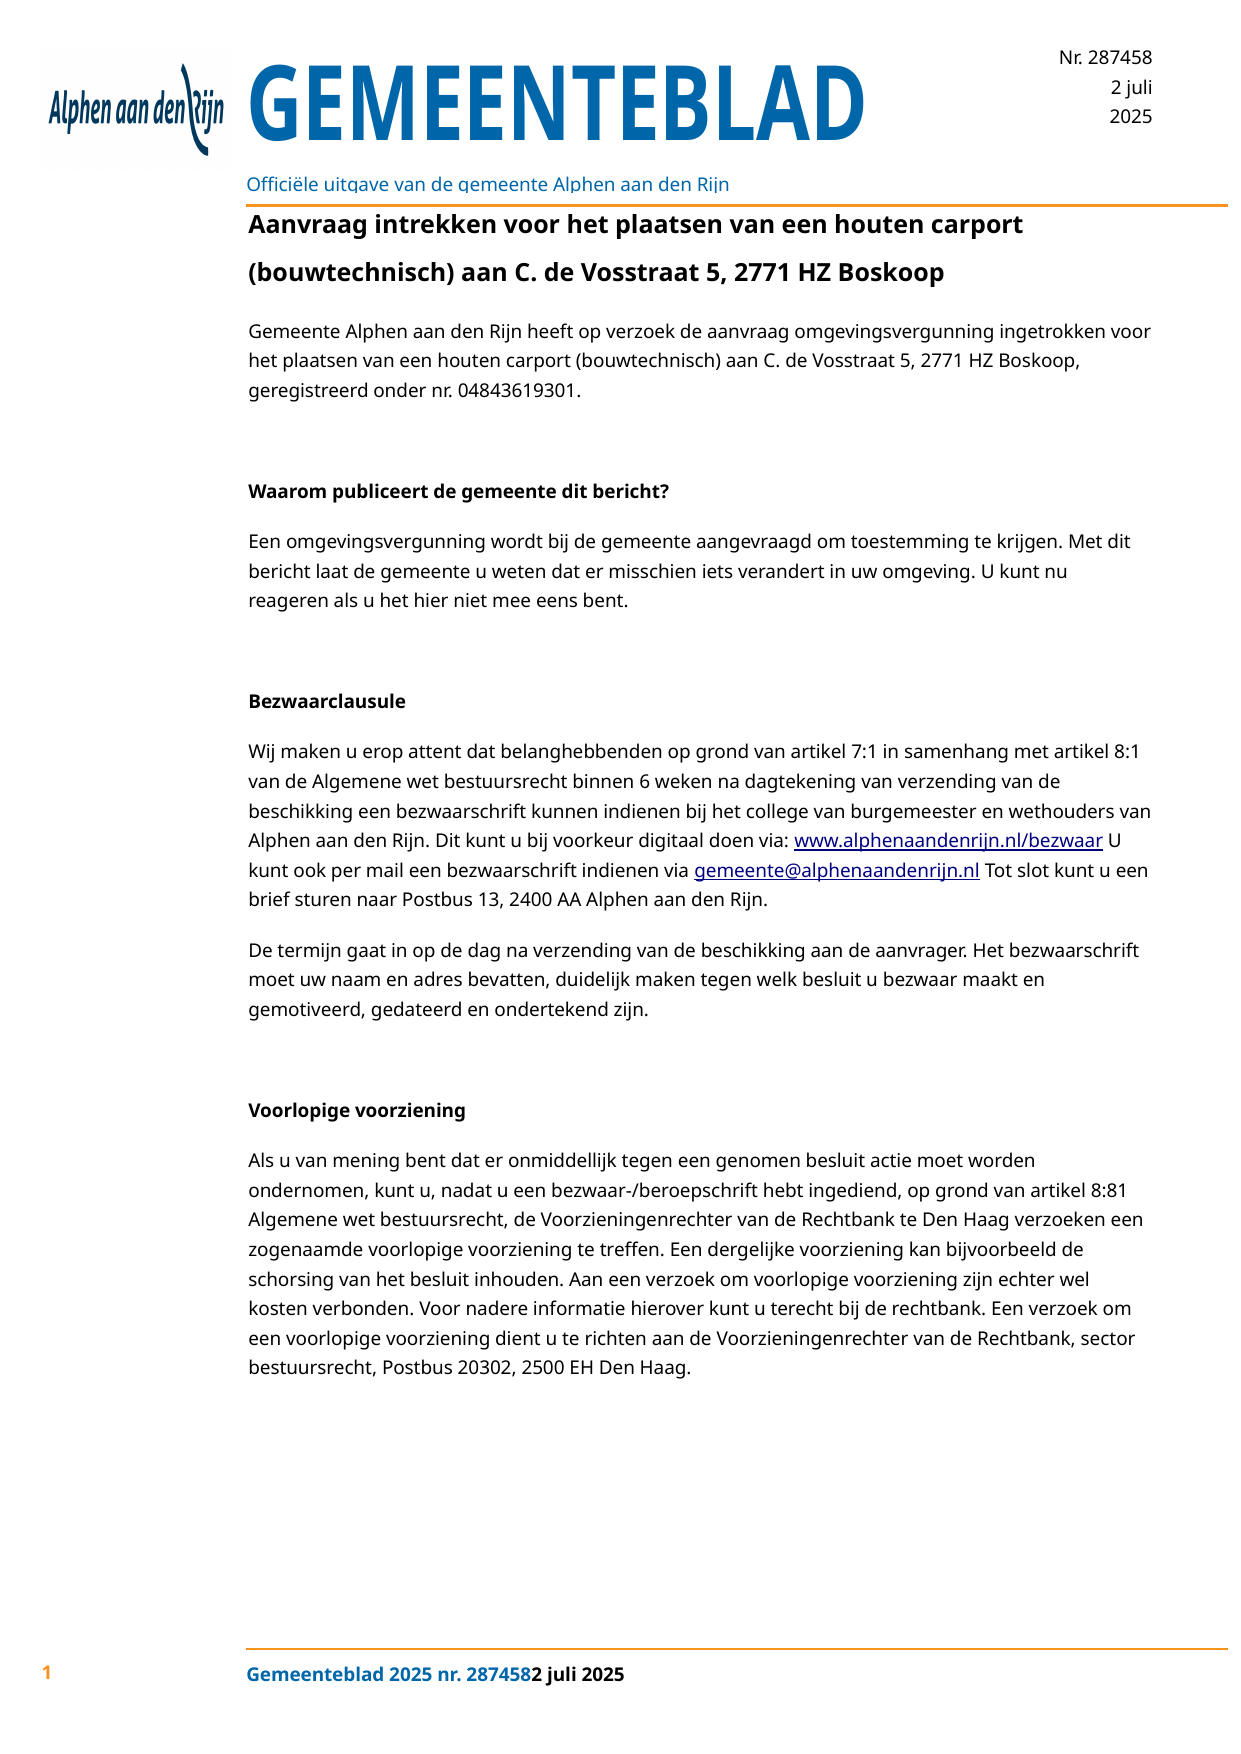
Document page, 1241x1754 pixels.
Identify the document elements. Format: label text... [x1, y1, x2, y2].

picture [41, 47, 231, 172]
text Als u van mening bent dat er onmiddellijk tegen een genomen besluit actie moet worden ondernomen, kunt u, nadat u een bezwaar-/beroepschrift hebt ingediend, op grond van artikel 8:81 Algemene wet bestuursrecht, de Voorzieningenrechter van de Rechtbank te Den Haag verzoeken een zogenaamde voorlopige voorziening te treffen. Een dergelijke voorziening kan bijvoorbeeld de schorsing van het besluit inhouden. Aan een verzoek om voorlopige voorziening zijn echter wel kosten verbonden. Voor nadere informatie hierover kunt u terecht bij de rechtbank. Een verzoek om een voorlopige voorziening dient u te richten aan de Voorzieningenrechter van de Rechtbank, sector bestuursrecht, Postbus 20302, 2500 EH Den Haag. [248, 1147, 1152, 1380]
text Gemeente Alphen aan den Rijn heeft op verzoek de aanvraag omgevingsvergunning ingetrokken voor het plaatsen van een houten carport (bouwtechnisch) aan C. de Vosstraat 5, 2771 HZ Boskoop, geregistreerd onder nr. 04843619301. [248, 318, 1152, 403]
text Voorlopige voorziening [248, 1097, 1152, 1123]
text De termijn gaat in op de dag na verzending van de beschikking aan de aanvrager. Het bezwaarschrift moet uw naam en adres bevatten, duidelijk maken tegen welk besluit u bezwaar maakt en gemotiveerd, gedateerd en ondertekend zijn. [248, 937, 1152, 1022]
text Waarom publiceert de gemeente dit bericht? [248, 478, 1152, 504]
text Bezwaarclausule [248, 688, 1152, 714]
text Aanvraag intrekken voor het plaatsen van een houten carport (bouwtechnisch) aan C. de Vosstraat 5, 2771 HZ Boskoop [248, 207, 1152, 288]
text Een omgevingsvergunning wordt bij de gemeente aangevraagd om toestemming te krijgen. Met dit bericht laat de gemeente u weten dat er misschien iets verandert in uw omgeving. U kunt nu reageren als u het hier niet mee eens bent. [248, 528, 1152, 613]
text Wij maken u erop attent dat belanghebbenden op grond van artikel 7:1 in samenhang met artikel 8:1 van de Algemene wet bestuursrecht binnen 6 weken na dagtekening van verzending van de beschikking een bezwaarschrift kunnen indienen bij het college van burgemeester en wethouders van Alphen aan den Rijn. Dit kunt u bij voorkeur digitaal doen via: www.alphenaandenrijn.nl/bezwaar U kunt ook per mail een bezwaarschrift indienen via gemeente@alphenaandenrijn.nl Tot slot kunt u een brief sturen naar Postbus 13, 2400 AA Alphen aan den Rijn. [248, 739, 1152, 912]
